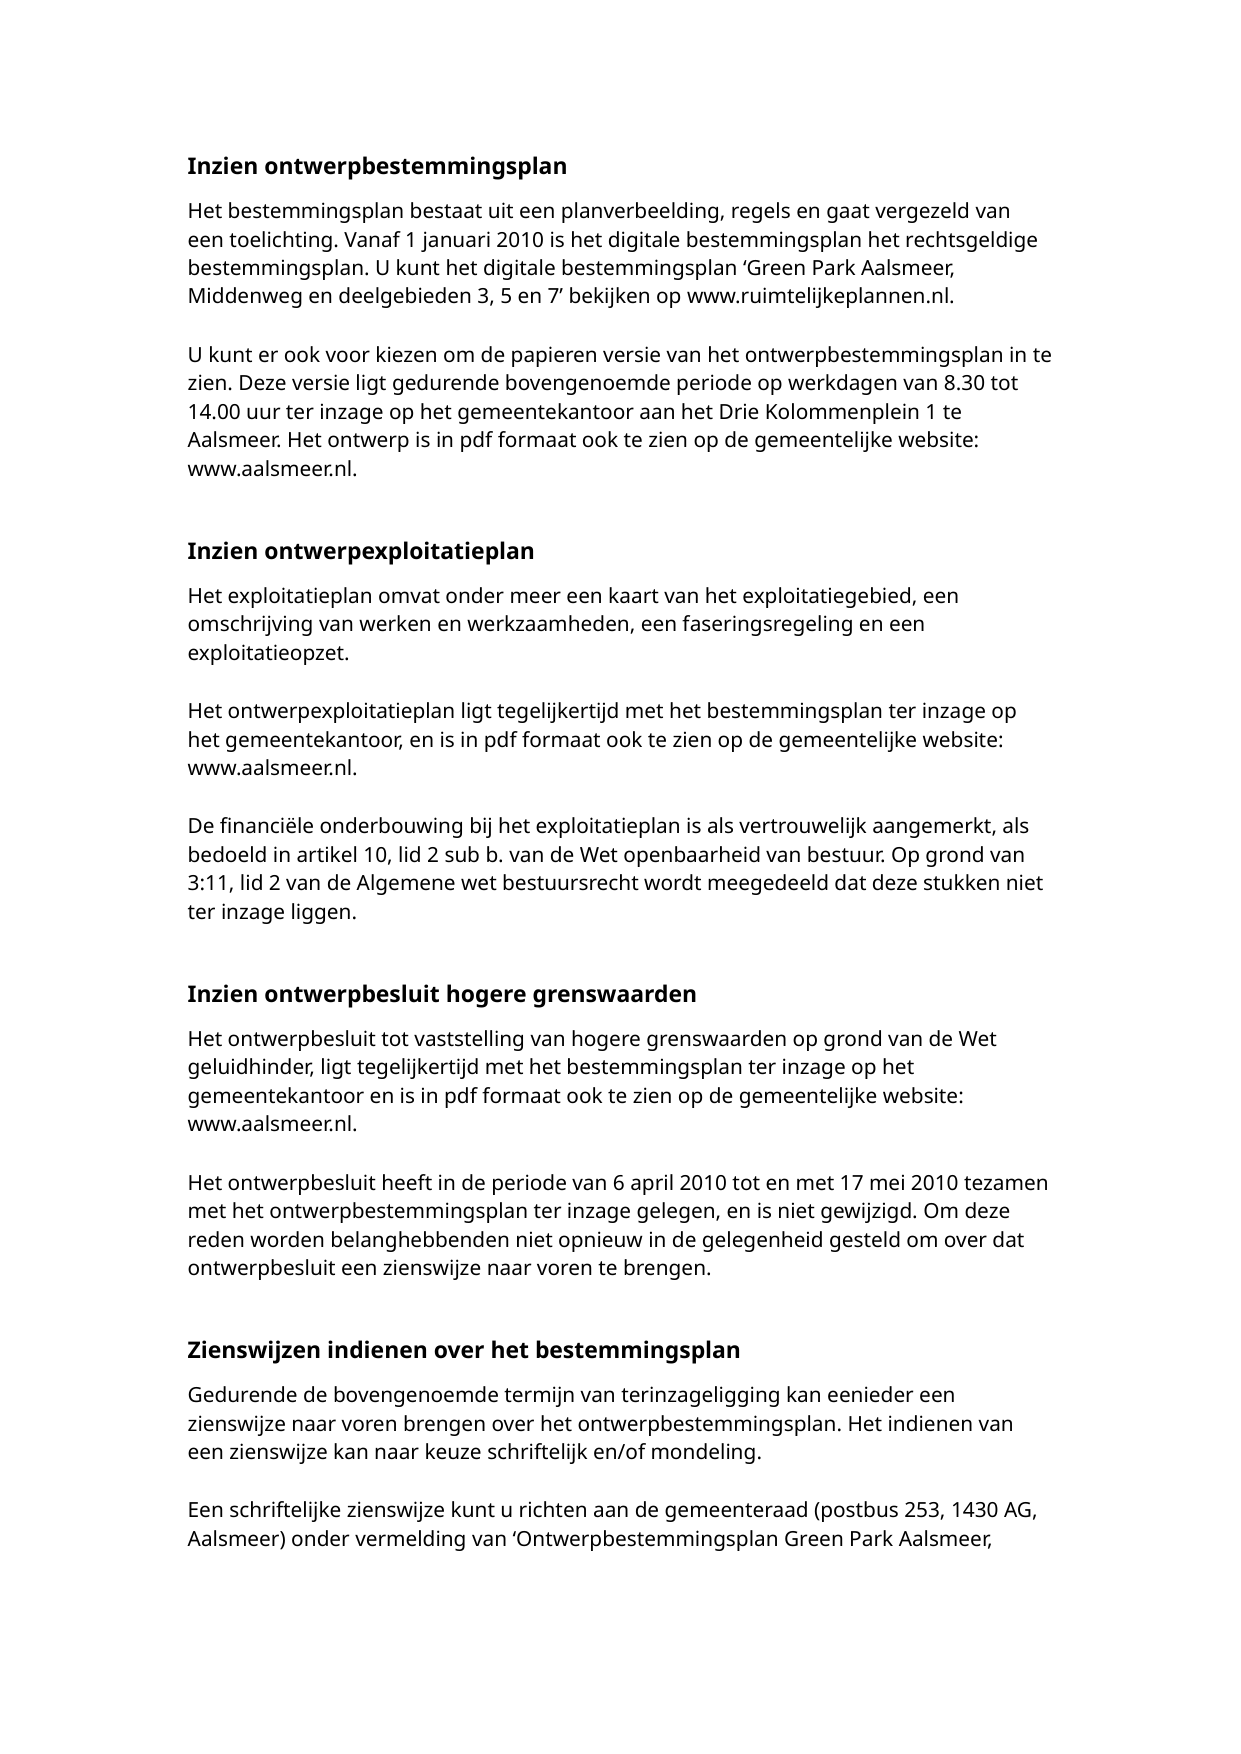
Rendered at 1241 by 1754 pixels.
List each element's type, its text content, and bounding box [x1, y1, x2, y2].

text Het ontwerpexploitatieplan ligt tegelijkertijd met het bestemmingsplan ter inzage op het gemeentekantoor, en is in pdf formaat ook te zien op de gemeentelijke website: www.aalsmeer.nl. [187, 696, 1053, 782]
text Het bestemmingsplan bestaat uit een planverbeelding, regels en gaat vergezeld van een toelichting. Vanaf 1 januari 2010 is het digitale bestemmingsplan het rechtsgeldige bestemmingsplan. U kunt het digitale bestemmingsplan ‘Green Park Aalsmeer, Middenweg en deelgebieden 3, 5 en 7’ bekijken op www.ruimtelijkeplannen.nl. [187, 196, 1053, 310]
subtitle Inzien ontwerpexploitatieplan [187, 535, 1053, 566]
text Een schriftelijke zienswijze kunt u richten aan de gemeenteraad (postbus 253, 1430 AG, Aalsmeer) onder vermelding van ‘Ontwerpbestemmingsplan Green Park Aalsmeer, [187, 1496, 1053, 1552]
text U kunt er ook voor kiezen om de papieren versie van het ontwerpbestemmingsplan in te zien. Deze versie ligt gedurende bovengenoemde periode op werkdagen van 8.30 tot 14.00 uur ter inzage op het gemeentekantoor aan het Drie Kolommenplein 1 te Aalsmeer. Het ontwerp is in pdf formaat ook te zien op de gemeentelijke website: www.aalsmeer.nl. [187, 340, 1053, 482]
text Het ontwerpbesluit tot vaststelling van hogere grenswaarden op grond van de Wet geluidhinder, ligt tegelijkertijd met het bestemmingsplan ter inzage op het gemeentekantoor en is in pdf formaat ook te zien op de gemeentelijke website: www.aalsmeer.nl. [187, 1024, 1053, 1138]
text Het ontwerpbesluit heeft in de periode van 6 april 2010 tot en met 17 mei 2010 tezamen met het ontwerpbestemmingsplan ter inzage gelegen, en is niet gewijzigd. Om deze reden worden belanghebbenden niet opnieuw in de gelegenheid gesteld om over dat ontwerpbesluit een zienswijze naar voren te brengen. [187, 1168, 1053, 1282]
text Gedurende de bovengenoemde termijn van terinzageligging kan eenieder een zienswijze naar voren brengen over het ontwerpbestemmingsplan. Het indienen van een zienswijze kan naar keuze schriftelijk en/of mondeling. [187, 1380, 1053, 1466]
text Het exploitatieplan omvat onder meer een kaart van het exploitatiegebied, een omschrijving van werken en werkzaamheden, een faseringsregeling en een exploitatieopzet. [187, 581, 1053, 666]
text De financiële onderbouwing bij het exploitatieplan is als vertrouwelijk aangemerkt, als bedoeld in artikel 10, lid 2 sub b. van de Wet openbaarheid van bestuur. Op grond van 3:11, lid 2 van de Algemene wet bestuursrecht wordt meegedeeld dat deze stukken niet ter inzage liggen. [187, 812, 1053, 925]
subtitle Zienswijzen indienen over het bestemmingsplan [187, 1334, 1053, 1365]
subtitle Inzien ontwerpbesluit hogere grenswaarden [187, 978, 1053, 1009]
subtitle Inzien ontwerpbestemmingsplan [187, 150, 1053, 181]
